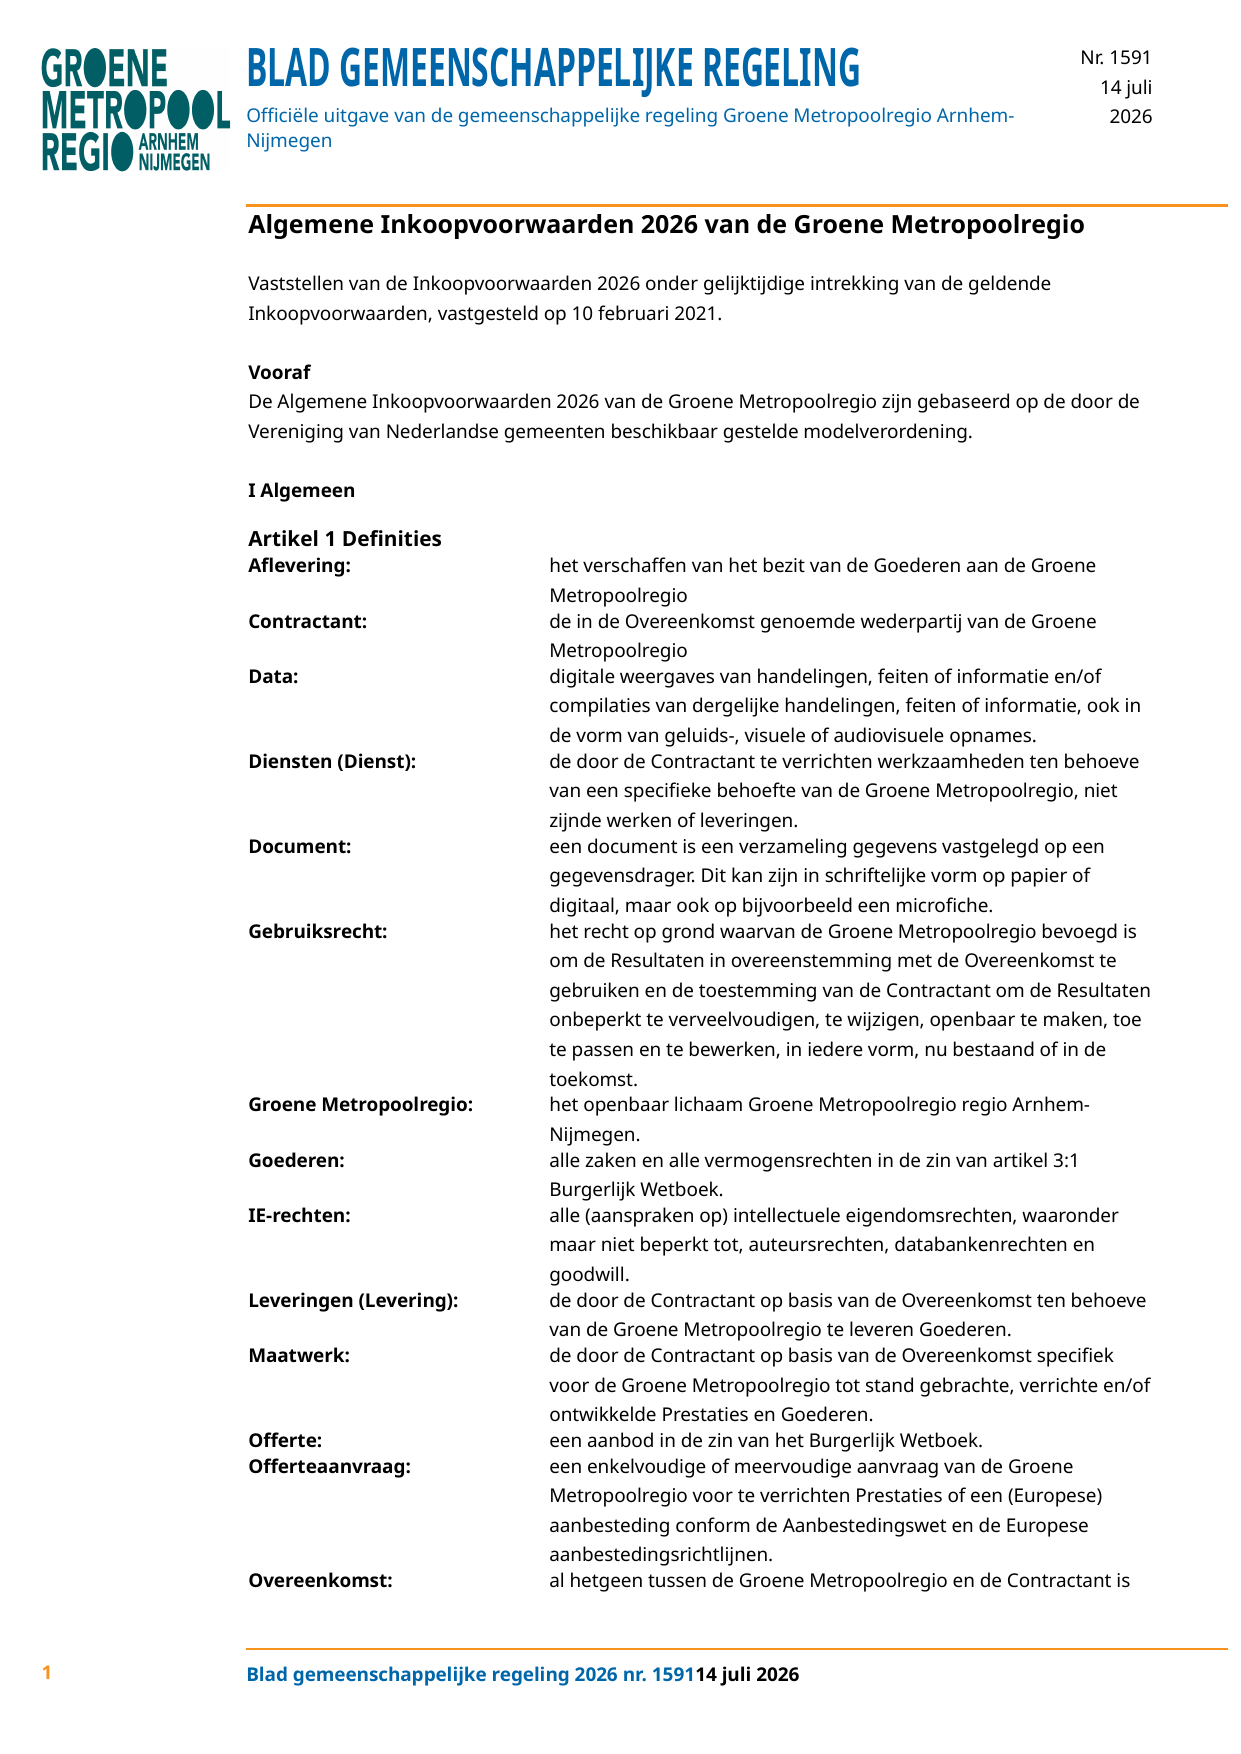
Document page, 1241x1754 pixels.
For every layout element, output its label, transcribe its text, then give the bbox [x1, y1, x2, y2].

table_header Aflevering: [248, 553, 549, 608]
text Artikel 1 Definities [248, 524, 1152, 552]
table_cell Overeenkomst: [248, 1568, 549, 1593]
table_cell IE-rechten: [248, 1202, 549, 1287]
text Algemene Inkoopvoorwaarden 2026 van de Groene Metropoolregio [248, 207, 1152, 241]
table_cell Gebruiksrecht: [248, 918, 549, 1091]
table_cell een enkelvoudige of meervoudige aanvraag van de Groene Metropoolregio voor te verrichten Prestaties of een (Europese) aanbesteding conform de Aanbestedingswet en de Europese aanbestedingsrichtlijnen. [549, 1453, 1152, 1567]
table_cell de in de Overeenkomst genoemde wederpartij van de Groene Metropoolregio [549, 608, 1152, 663]
table_cell een document is een verzameling gegevens vastgelegd op een gegevensdrager. Dit kan zijn in schriftelijke vorm op papier of digitaal, maar ook op bijvoorbeeld een microfiche. [549, 833, 1152, 918]
table_cell Maatwerk: [248, 1342, 549, 1427]
table_cell al hetgeen tussen de Groene Metropoolregio en de Contractant is [549, 1568, 1152, 1593]
picture [41, 47, 231, 172]
table_cell Goederen: [248, 1147, 549, 1202]
text I Algemeen [248, 477, 1152, 503]
text De Algemene Inkoopvoorwaarden 2026 van de Groene Metropoolregio zijn gebaseerd op de door de Vereniging van Nederlandse gemeenten beschikbaar gestelde modelverordening. [248, 389, 1152, 444]
table_cell het openbaar lichaam Groene Metropoolregio regio Arnhem-Nijmegen. [549, 1091, 1152, 1147]
table_cell de door de Contractant op basis van de Overeenkomst specifiek voor de Groene Metropoolregio tot stand gebrachte, verrichte en/of ontwikkelde Prestaties en Goederen. [549, 1342, 1152, 1427]
table_cell Groene Metropoolregio: [248, 1091, 549, 1147]
table_cell Data: [248, 663, 549, 748]
table_cell Document: [248, 833, 549, 918]
table_cell Contractant: [248, 608, 549, 663]
table_header het verschaffen van het bezit van de Goederen aan de Groene Metropoolregio [549, 553, 1152, 608]
table_cell een aanbod in de zin van het Burgerlijk Wetboek. [549, 1427, 1152, 1453]
table_cell Leveringen (Levering): [248, 1287, 549, 1342]
table_cell Diensten (Dienst): [248, 748, 549, 833]
table_cell de door de Contractant te verrichten werkzaamheden ten behoeve van een specifieke behoefte van de Groene Metropoolregio, niet zijnde werken of leveringen. [549, 748, 1152, 833]
table_cell digitale weergaves van handelingen, feiten of informatie en/of compilaties van dergelijke handelingen, feiten of informatie, ook in de vorm van geluids-, visuele of audiovisuele opnames. [549, 663, 1152, 748]
table_cell Offerteaanvraag: [248, 1453, 549, 1567]
table_cell de door de Contractant op basis van de Overeenkomst ten behoeve van de Groene Metropoolregio te leveren Goederen. [549, 1287, 1152, 1342]
text Vaststellen van de Inkoopvoorwaarden 2026 onder gelijktijdige intrekking van de geldende Inkoopvoorwaarden, vastgesteld op 10 februari 2021. [248, 270, 1152, 326]
table_cell het recht op grond waarvan de Groene Metropoolregio bevoegd is om de Resultaten in overeenstemming met de Overeenkomst te gebruiken en de toestemming van de Contractant om de Resultaten onbeperkt te verveelvoudigen, te wijzigen, openbaar te maken, toe te passen en te bewerken, in iedere vorm, nu bestaand of in de toekomst. [549, 918, 1152, 1091]
text Vooraf [248, 359, 1152, 385]
table_cell alle (aanspraken op) intellectuele eigendomsrechten, waaronder maar niet beperkt tot, auteursrechten, databankenrechten en goodwill. [549, 1202, 1152, 1287]
table_cell Offerte: [248, 1427, 549, 1453]
table_cell alle zaken en alle vermogensrechten in de zin van artikel 3:1 Burgerlijk Wetboek. [549, 1147, 1152, 1202]
